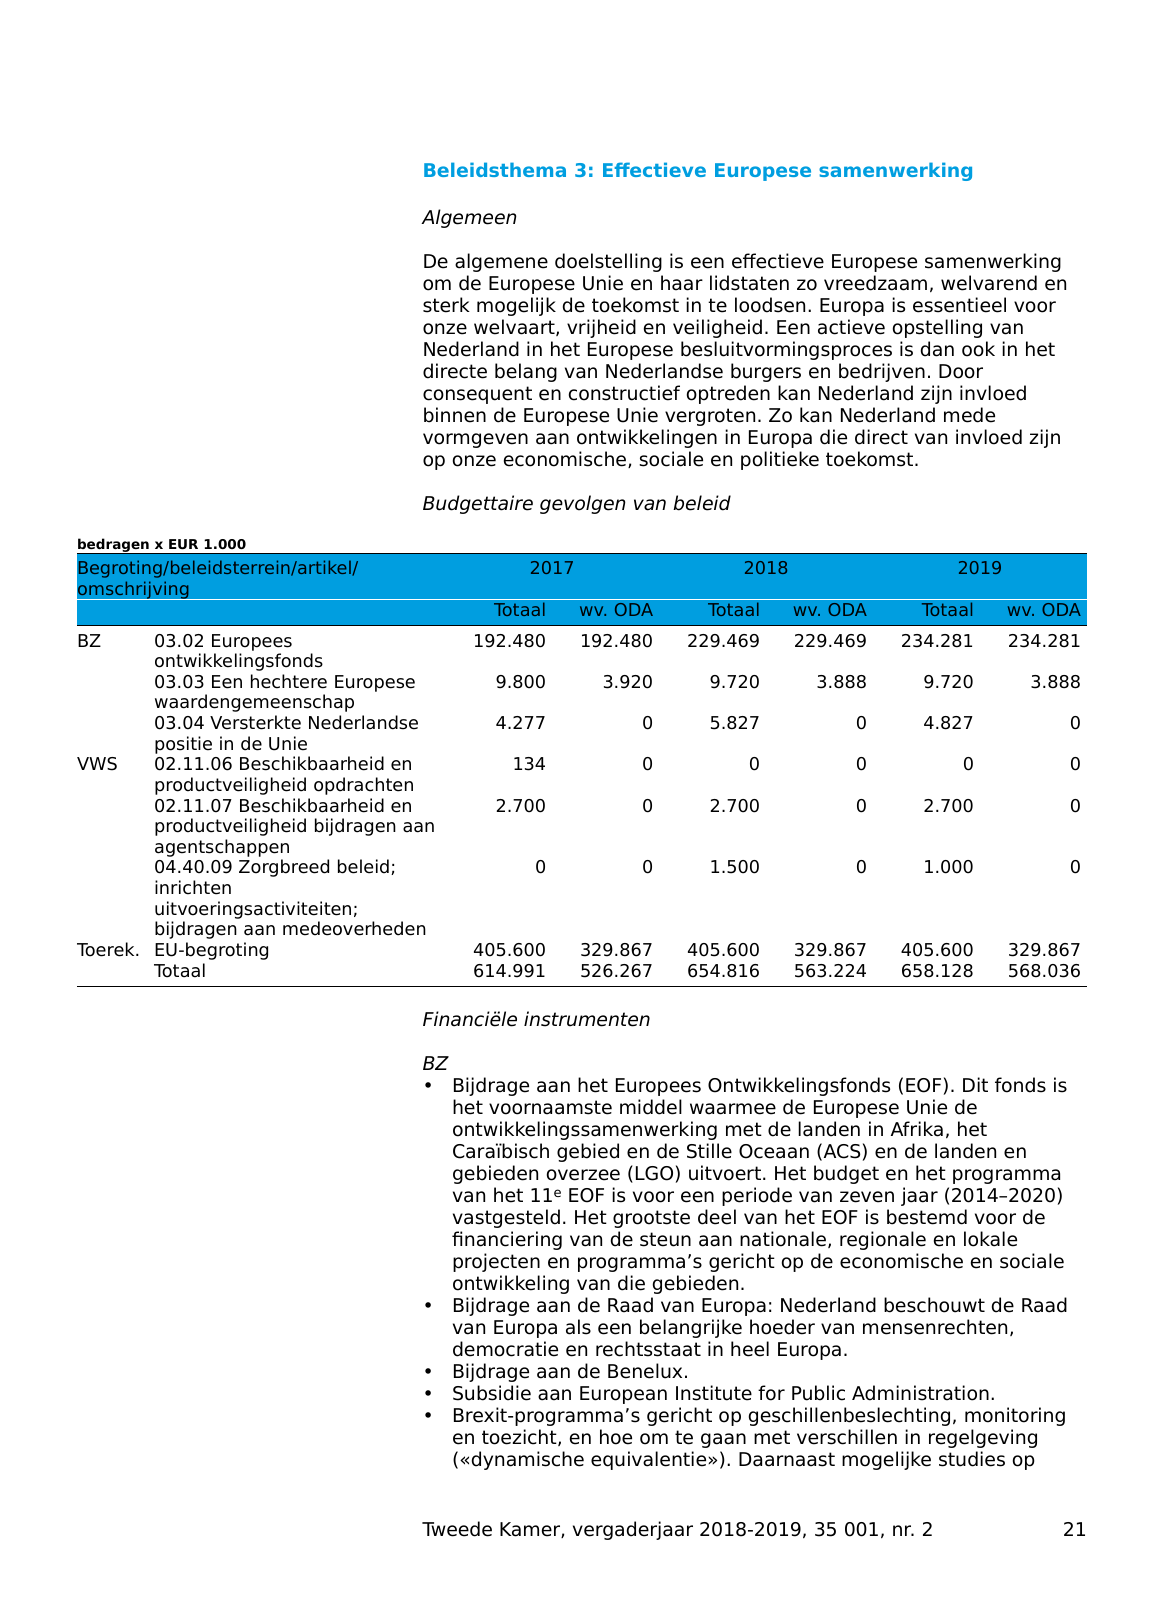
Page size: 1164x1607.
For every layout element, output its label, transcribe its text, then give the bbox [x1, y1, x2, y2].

table_cell Totaal [873, 600, 980, 625]
subtitle BZ [422, 1053, 1087, 1075]
text • Subsidie aan European Institute for Public Administration. [422, 1383, 1087, 1405]
table_cell 0 [552, 796, 659, 857]
subtitle Financiële instrumenten [422, 1009, 1087, 1031]
table_cell 2.700 [445, 796, 552, 857]
table_cell 234.281 [873, 626, 980, 672]
table_cell 3.888 [980, 672, 1087, 713]
table_cell 0 [659, 754, 766, 796]
table_cell 329.867 [980, 940, 1087, 961]
table_cell 0 [766, 713, 873, 754]
table_cell 0 [552, 754, 659, 796]
table_cell 229.469 [766, 626, 873, 672]
subtitle Beleidsthema 3: Effectieve Europese samenwerking [422, 160, 1087, 182]
table_cell 9.720 [659, 672, 766, 713]
text • Brexit-programma’s gericht op geschillenbeslechting, monitoring en toezicht, en hoe om te gaan met verschillen in regelgeving («dynamische equivalentie»). Daarnaast mogelijke studies op [422, 1405, 1087, 1471]
text • Bijdrage aan de Benelux. [422, 1361, 1087, 1383]
table_cell 0 [980, 796, 1087, 857]
table_cell 192.480 [552, 626, 659, 672]
table_cell 1.000 [873, 858, 980, 940]
table_cell [77, 796, 148, 857]
table_header bedragen x EUR 1.000 [77, 537, 1087, 553]
table_cell 03.03 Een hechtere Europese waardengemeenschap [148, 672, 445, 713]
table_cell 9.720 [873, 672, 980, 713]
table_cell 563.224 [766, 961, 873, 986]
table_cell 1.500 [659, 858, 766, 940]
table_cell 0 [766, 796, 873, 857]
table_cell 526.267 [552, 961, 659, 986]
subtitle Algemeen [422, 207, 1087, 229]
table_cell 4.827 [873, 713, 980, 754]
table_cell [77, 713, 148, 754]
table_cell [77, 961, 148, 986]
table_cell 0 [873, 754, 980, 796]
table_cell 568.036 [980, 961, 1087, 986]
table_cell 405.600 [445, 940, 552, 961]
table_cell 0 [552, 858, 659, 940]
table_cell wv. ODA [552, 600, 659, 625]
table_cell 0 [766, 858, 873, 940]
table_cell EU-begroting [148, 940, 445, 961]
table_cell 0 [980, 858, 1087, 940]
table_cell Totaal [445, 600, 552, 625]
table_cell 3.888 [766, 672, 873, 713]
table_cell [77, 600, 148, 625]
table_cell 654.816 [659, 961, 766, 986]
text De algemene doelstelling is een effectieve Europese samenwerking om de Europese Unie en haar lidstaten zo vreedzaam, welvarend en sterk mogelijk de toekomst in te loodsen. Europa is essentieel voor onze welvaart, vrijheid en veiligheid. Een actieve opstelling van Nederland in het Europese besluitvormingsproces is dan ook in het directe belang van Nederlandse burgers en bedrijven. Door consequent en constructief optreden kan Nederland zijn invloed binnen de Europese Unie vergroten. Zo kan Nederland mede vormgeven aan ontwikkelingen in Europa die direct van invloed zijn op onze economische, sociale en politieke toekomst. [422, 251, 1087, 471]
table_cell Begroting/beleidsterrein/artikel/omschrijving [77, 554, 445, 599]
table_cell 0 [980, 754, 1087, 796]
table_cell wv. ODA [766, 600, 873, 625]
table_cell 03.02 Europees ontwikkelingsfonds [148, 626, 445, 672]
table_cell 658.128 [873, 961, 980, 986]
table_cell wv. ODA [980, 600, 1087, 625]
table_cell [77, 858, 148, 940]
table_cell 405.600 [873, 940, 980, 961]
text • Bijdrage aan het Europees Ontwikkelingsfonds (EOF). Dit fonds is het voornaamste middel waarmee de Europese Unie de ontwikkelingssamenwerking met de landen in Afrika, het Caraïbisch gebied en de Stille Oceaan (ACS) en de landen en gebieden overzee (LGO) uitvoert. Het budget en het programma van het 11e EOF is voor een periode van zeven jaar (2014–2020) vastgesteld. Het grootste deel van het EOF is bestemd voor de financiering van de steun aan nationale, regionale en lokale projecten en programma’s gericht op de economische en sociale ontwikkeling van die gebieden. [422, 1075, 1087, 1295]
table_cell 614.991 [445, 961, 552, 986]
table_cell 02.11.07 Beschikbaarheid en productveiligheid bijdragen aan agentschappen [148, 796, 445, 857]
table_cell 04.40.09 Zorgbreed beleid; inrichten uitvoeringsactiviteiten; bijdragen aan medeoverheden [148, 858, 445, 940]
table_cell 02.11.06 Beschikbaarheid en productveiligheid opdrachten [148, 754, 445, 796]
table_cell Totaal [659, 600, 766, 625]
table_cell 229.469 [659, 626, 766, 672]
table_cell Totaal [148, 961, 445, 986]
table_cell 0 [552, 713, 659, 754]
table_cell 234.281 [980, 626, 1087, 672]
table_cell 2019 [873, 554, 1087, 599]
table_cell VWS [77, 754, 148, 796]
table_cell 9.800 [445, 672, 552, 713]
table_cell 0 [980, 713, 1087, 754]
table_cell 5.827 [659, 713, 766, 754]
table_cell [148, 600, 445, 625]
table_cell 0 [445, 858, 552, 940]
text • Bijdrage aan de Raad van Europa: Nederland beschouwt de Raad van Europa als een belangrijke hoeder van mensenrechten, democratie en rechtsstaat in heel Europa. [422, 1295, 1087, 1361]
table_cell 134 [445, 754, 552, 796]
table_cell Toerek. [77, 940, 148, 961]
subtitle Budgettaire gevolgen van beleid [422, 493, 1087, 515]
table_cell 405.600 [659, 940, 766, 961]
table_cell 192.480 [445, 626, 552, 672]
table_cell 4.277 [445, 713, 552, 754]
table_cell 329.867 [766, 940, 873, 961]
table_cell 3.920 [552, 672, 659, 713]
table_cell BZ [77, 626, 148, 672]
table_cell 329.867 [552, 940, 659, 961]
table_cell 2.700 [873, 796, 980, 857]
table_cell [77, 672, 148, 713]
table_cell 03.04 Versterkte Nederlandse positie in de Unie [148, 713, 445, 754]
table_cell 2018 [659, 554, 873, 599]
table_cell 2017 [445, 554, 659, 599]
table_cell 2.700 [659, 796, 766, 857]
table_cell 0 [766, 754, 873, 796]
